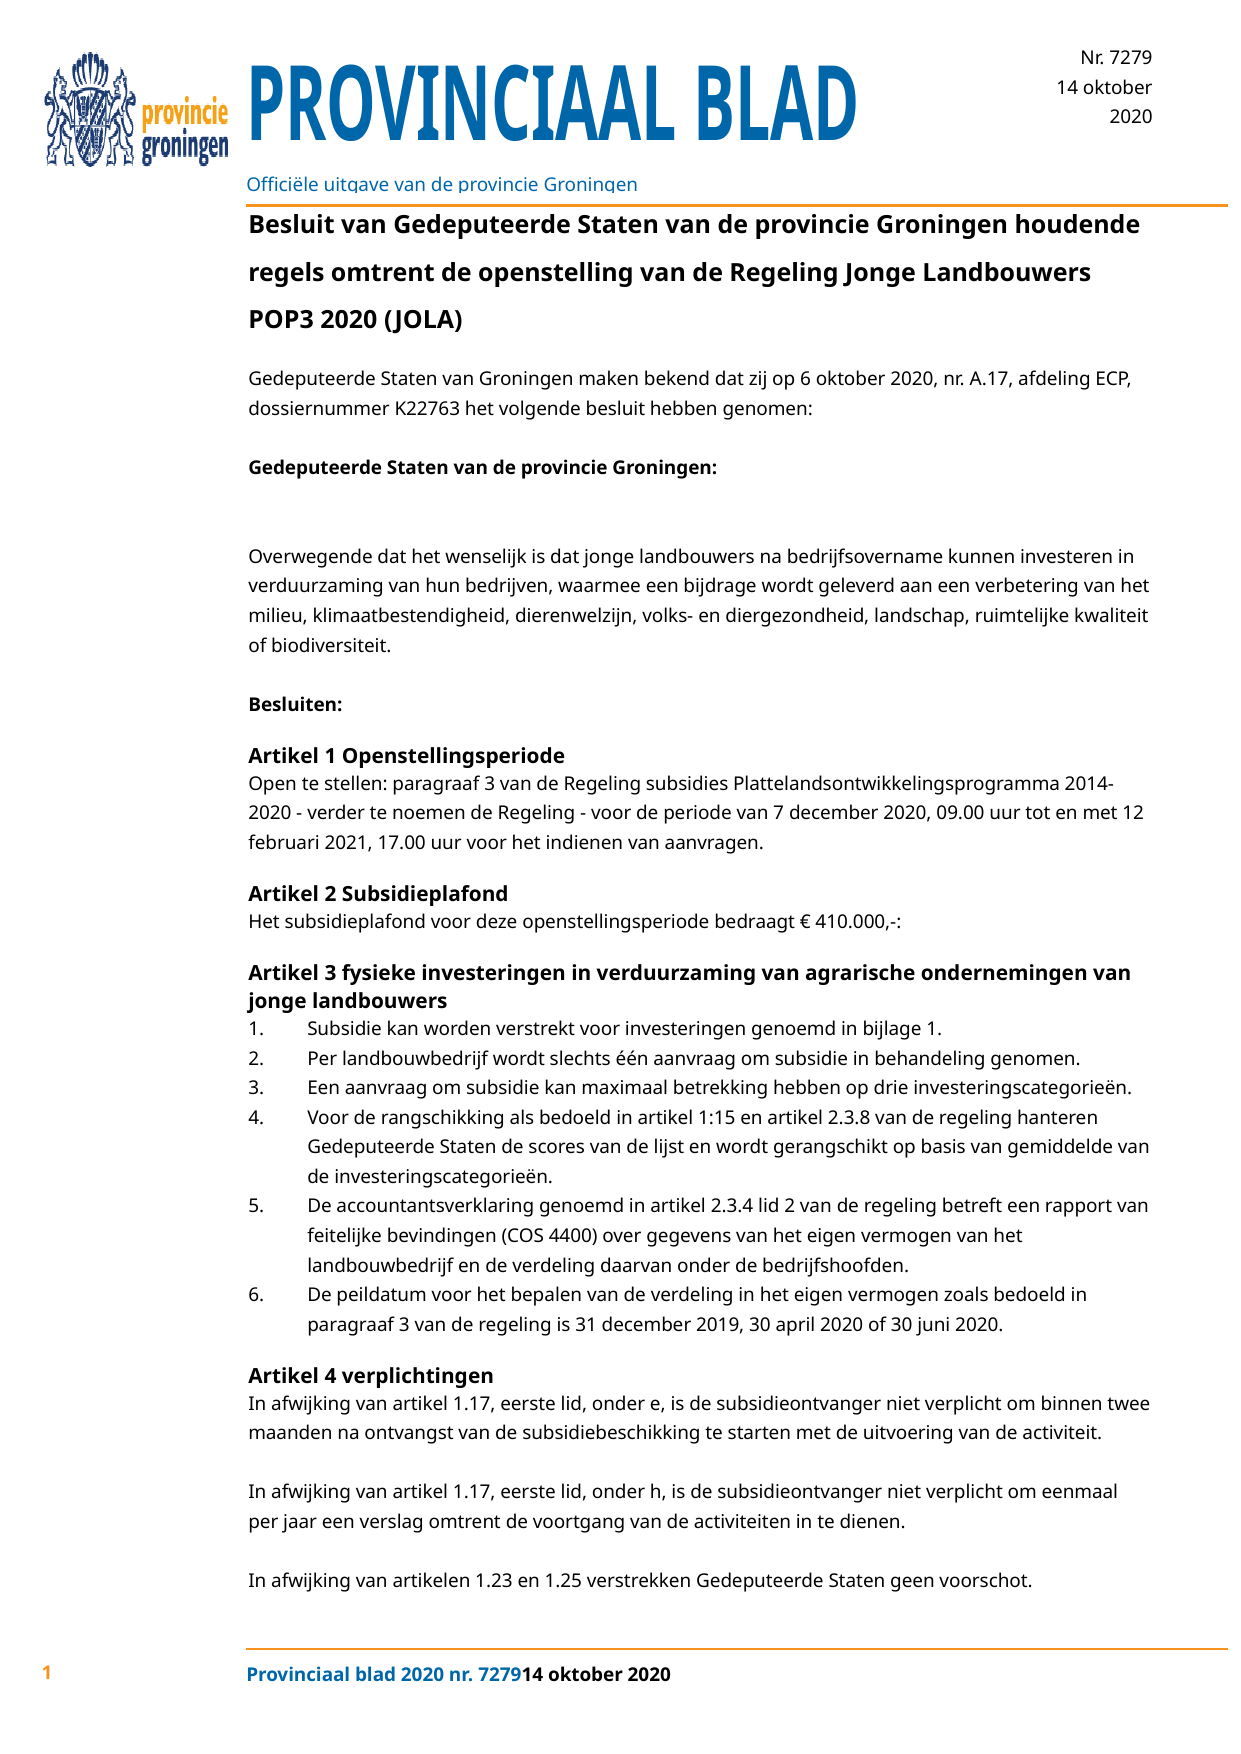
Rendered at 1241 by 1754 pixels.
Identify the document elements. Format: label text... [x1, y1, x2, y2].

text Artikel 1 Openstellingsperiode [248, 741, 1152, 770]
picture [41, 47, 231, 172]
text Open te stellen: paragraaf 3 van de Regeling subsidies Plattelandsontwikkelingsprogramma 2014- 2020 - verder te noemen de Regeling - voor de periode van 7 december 2020, 09.00 uur tot en met 12 februari 2021, 17.00 uur voor het indienen van aanvragen. [248, 770, 1152, 855]
list Per landbouwbedrijf wordt slechts één aanvraag om subsidie in behandeling genomen. [248, 1045, 1152, 1070]
text Gedeputeerde Staten van Groningen maken bekend dat zij op 6 oktober 2020, nr. A.17, afdeling ECP, dossiernummer K22763 het volgende besluit hebben genomen: [248, 366, 1152, 421]
text Besluiten: [248, 691, 1152, 717]
list De peildatum voor het bepalen van de verdeling in het eigen vermogen zoals bedoeld in paragraaf 3 van de regeling is 31 december 2019, 30 april 2020 of 30 juni 2020. [248, 1281, 1152, 1337]
text Besluit van Gedeputeerde Staten van de provincie Groningen houdende regels omtrent de openstelling van de Regeling Jonge Landbouwers POP3 2020 (JOLA) [248, 207, 1152, 336]
text Artikel 4 verplichtingen [248, 1361, 1152, 1390]
list Subsidie kan worden verstrekt voor investeringen genoemd in bijlage 1. [248, 1015, 1152, 1041]
text Artikel 3 fysieke investeringen in verduurzaming van agrarische ondernemingen van jonge landbouwers [248, 958, 1152, 1015]
list Een aanvraag om subsidie kan maximaal betrekking hebben op drie investeringscategorieën. [248, 1074, 1152, 1100]
text In afwijking van artikelen 1.23 en 1.25 verstrekken Gedeputeerde Staten geen voorschot. [248, 1567, 1152, 1593]
text In afwijking van artikel 1.17, eerste lid, onder e, is de subsidieontvanger niet verplicht om binnen twee maanden na ontvangst van de subsidiebeschikking te starten met de uitvoering van de activiteit. [248, 1390, 1152, 1445]
text Artikel 2 Subsidieplafond [248, 879, 1152, 908]
list De accountantsverklaring genoemd in artikel 2.3.4 lid 2 van de regeling betreft een rapport van feitelijke bevindingen (COS 4400) over gegevens van het eigen vermogen van het landbouwbedrijf en de verdeling daarvan onder de bedrijfshoofden. [248, 1193, 1152, 1277]
list Voor de rangschikking als bedoeld in artikel 1:15 en artikel 2.3.8 van de regeling hanteren Gedeputeerde Staten de scores van de lijst en wordt gerangschikt op basis van gemiddelde van de investeringscategorieën. [248, 1104, 1152, 1189]
text In afwijking van artikel 1.17, eerste lid, onder h, is de subsidieontvanger niet verplicht om eenmaal per jaar een verslag omtrent de voortgang van de activiteiten in te dienen. [248, 1478, 1152, 1534]
text Overwegende dat het wenselijk is dat jonge landbouwers na bedrijfsovername kunnen investeren in verduurzaming van hun bedrijven, waarmee een bijdrage wordt geleverd aan een verbetering van het milieu, klimaatbestendigheid, dierenwelzijn, volks- en diergezondheid, landschap, ruimtelijke kwaliteit of biodiversiteit. [248, 543, 1152, 657]
text Het subsidieplafond voor deze openstellingsperiode bedraagt € 410.000,-: [248, 908, 1152, 933]
text Gedeputeerde Staten van de provincie Groningen: [248, 454, 1152, 480]
